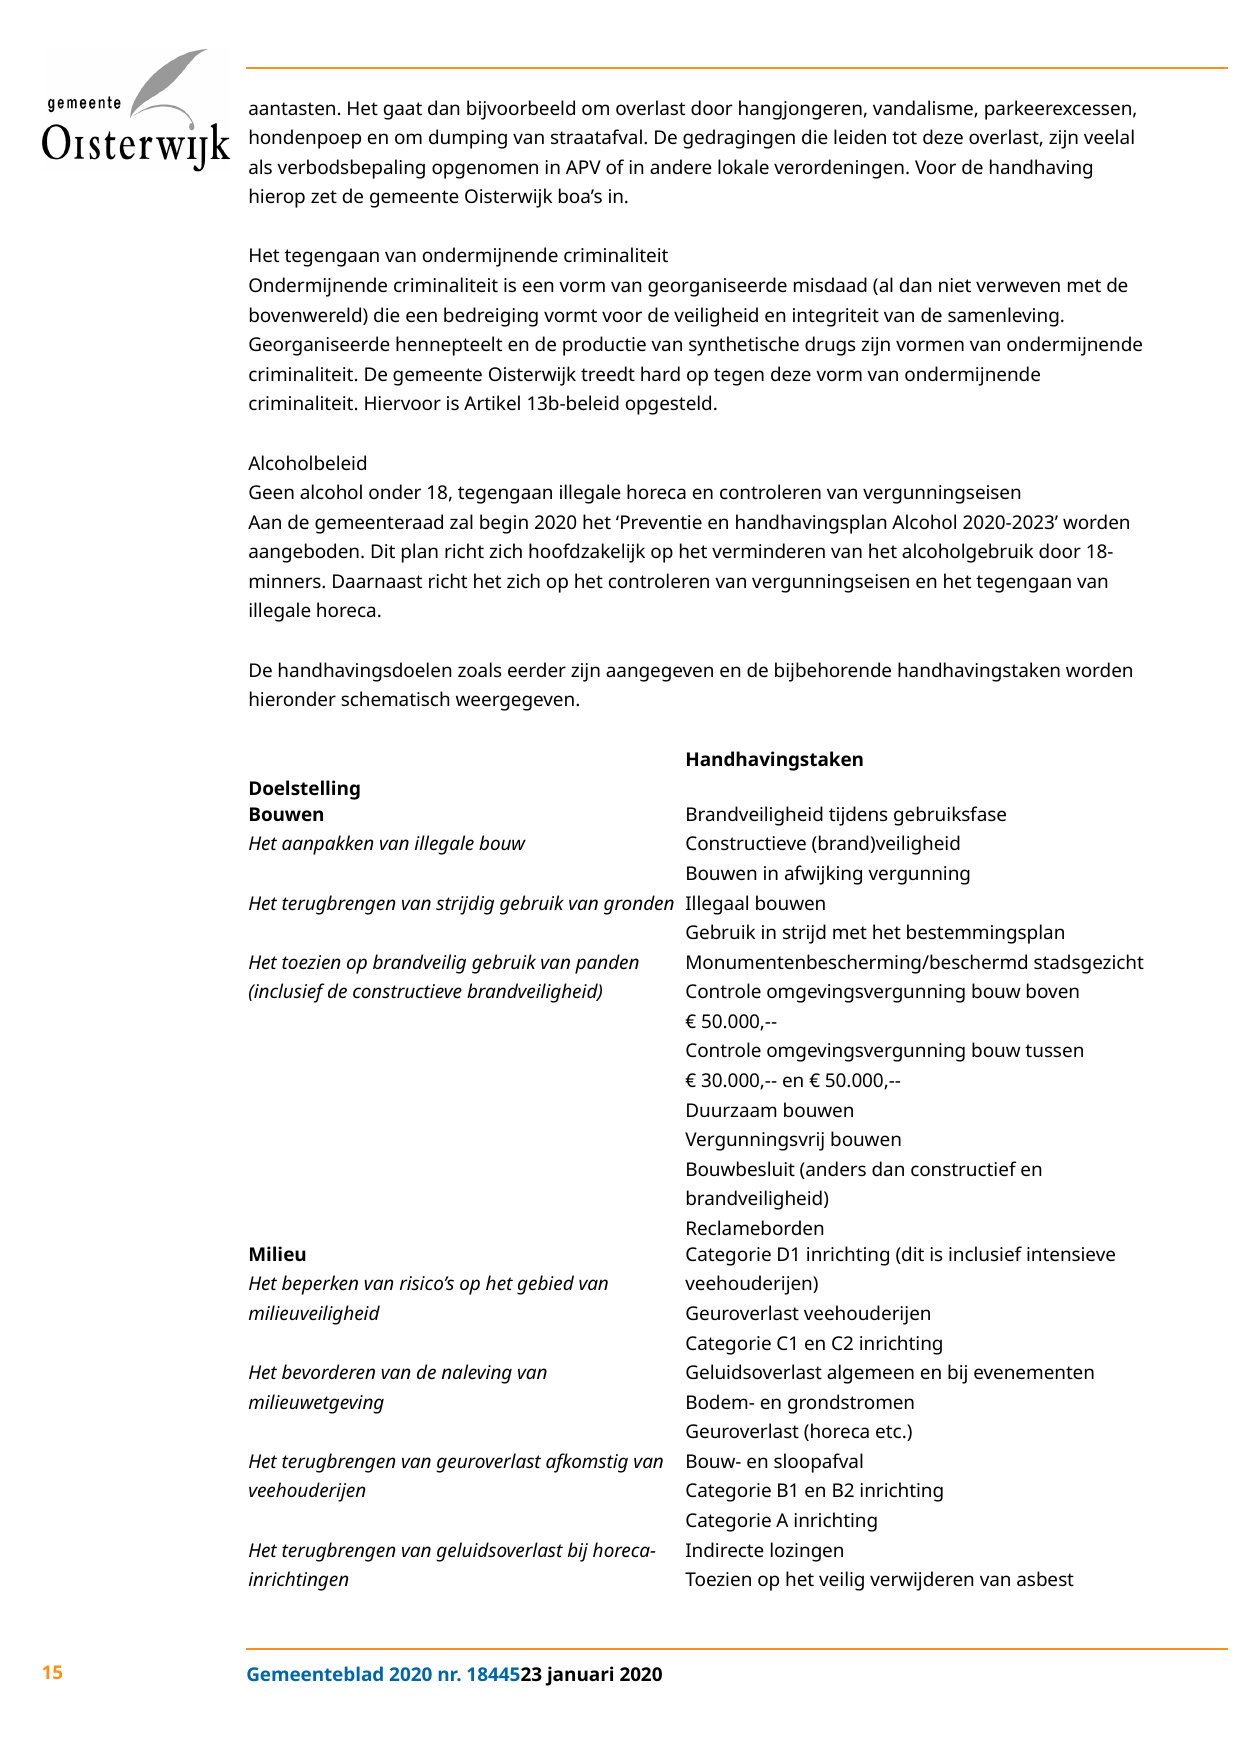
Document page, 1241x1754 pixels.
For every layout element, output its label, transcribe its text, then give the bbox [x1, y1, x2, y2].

table_cell Brandveiligheid tijdens gebruiksfase Constructieve (brand)veiligheid Bouwen in afwijking vergunning Illegaal bouwen Gebruik in strijd met het bestemmingsplan Monumentenbescherming/beschermd stadsgezicht Controle omgevingsvergunning bouw boven € 50.000,-- Controle omgevingsvergunning bouw tussen € 30.000,-- en € 50.000,-- Duurzaam bouwen Vergunningsvrij bouwen Bouwbesluit (anders dan constructief en brandveiligheid) Reclameborden [685, 801, 1152, 1241]
table_cell Milieu Het beperken van risico’s op het gebied van milieuveiligheid Het bevorderen van de naleving van milieuwetgeving Het terugbrengen van geuroverlast afkomstig van veehouderijen Het terugbrengen van geluidsoverlast bij horeca-inrichtingen [248, 1241, 685, 1592]
table_header Doelstelling [248, 746, 685, 801]
text Alcoholbeleid [248, 450, 1152, 476]
text aantasten. Het gaat dan bijvoorbeeld om overlast door hangjongeren, vandalisme, parkeerexcessen, hondenpoep en om dumping van straatafval. De gedragingen die leiden tot deze overlast, zijn veelal als verbodsbepaling opgenomen in APV of in andere lokale verordeningen. Voor de handhaving hierop zet de gemeente Oisterwijk boa’s in. [248, 95, 1152, 209]
picture [41, 47, 231, 172]
text Geen alcohol onder 18, tegengaan illegale horeca en controleren van vergunningseisen [248, 479, 1152, 505]
table_cell Bouwen Het aanpakken van illegale bouw Het terugbrengen van strijdig gebruik van gronden Het toezien op brandveilig gebruik van panden (inclusief de constructieve brandveiligheid) [248, 801, 685, 1241]
text De handhavingsdoelen zoals eerder zijn aangegeven en de bijbehorende handhavingstaken worden hieronder schematisch weergegeven. [248, 657, 1152, 712]
text Het tegengaan van ondermijnende criminaliteit [248, 243, 1152, 268]
text Aan de gemeenteraad zal begin 2020 het ‘Preventie en handhavingsplan Alcohol 2020-2023’ worden aangeboden. Dit plan richt zich hoofdzakelijk op het verminderen van het alcoholgebruik door 18-minners. Daarnaast richt het zich op het controleren van vergunningseisen en het tegengaan van illegale horeca. [248, 509, 1152, 623]
table_cell Categorie D1 inrichting (dit is inclusief intensieve veehouderijen) Geuroverlast veehouderijen Categorie C1 en C2 inrichting Geluidsoverlast algemeen en bij evenementen Bodem- en grondstromen Geuroverlast (horeca etc.) Bouw- en sloopafval Categorie B1 en B2 inrichting Categorie A inrichting Indirecte lozingen Toezien op het veilig verwijderen van asbest [685, 1241, 1152, 1592]
text Ondermijnende criminaliteit is een vorm van georganiseerde misdaad (al dan niet verweven met de bovenwereld) die een bedreiging vormt voor de veiligheid en integriteit van de samenleving. Georganiseerde hennepteelt en de productie van synthetische drugs zijn vormen van ondermijnende criminaliteit. De gemeente Oisterwijk treedt hard op tegen deze vorm van ondermijnende criminaliteit. Hiervoor is Artikel 13b-beleid opgesteld. [248, 272, 1152, 416]
table_header Handhavingstaken [685, 746, 1152, 801]
